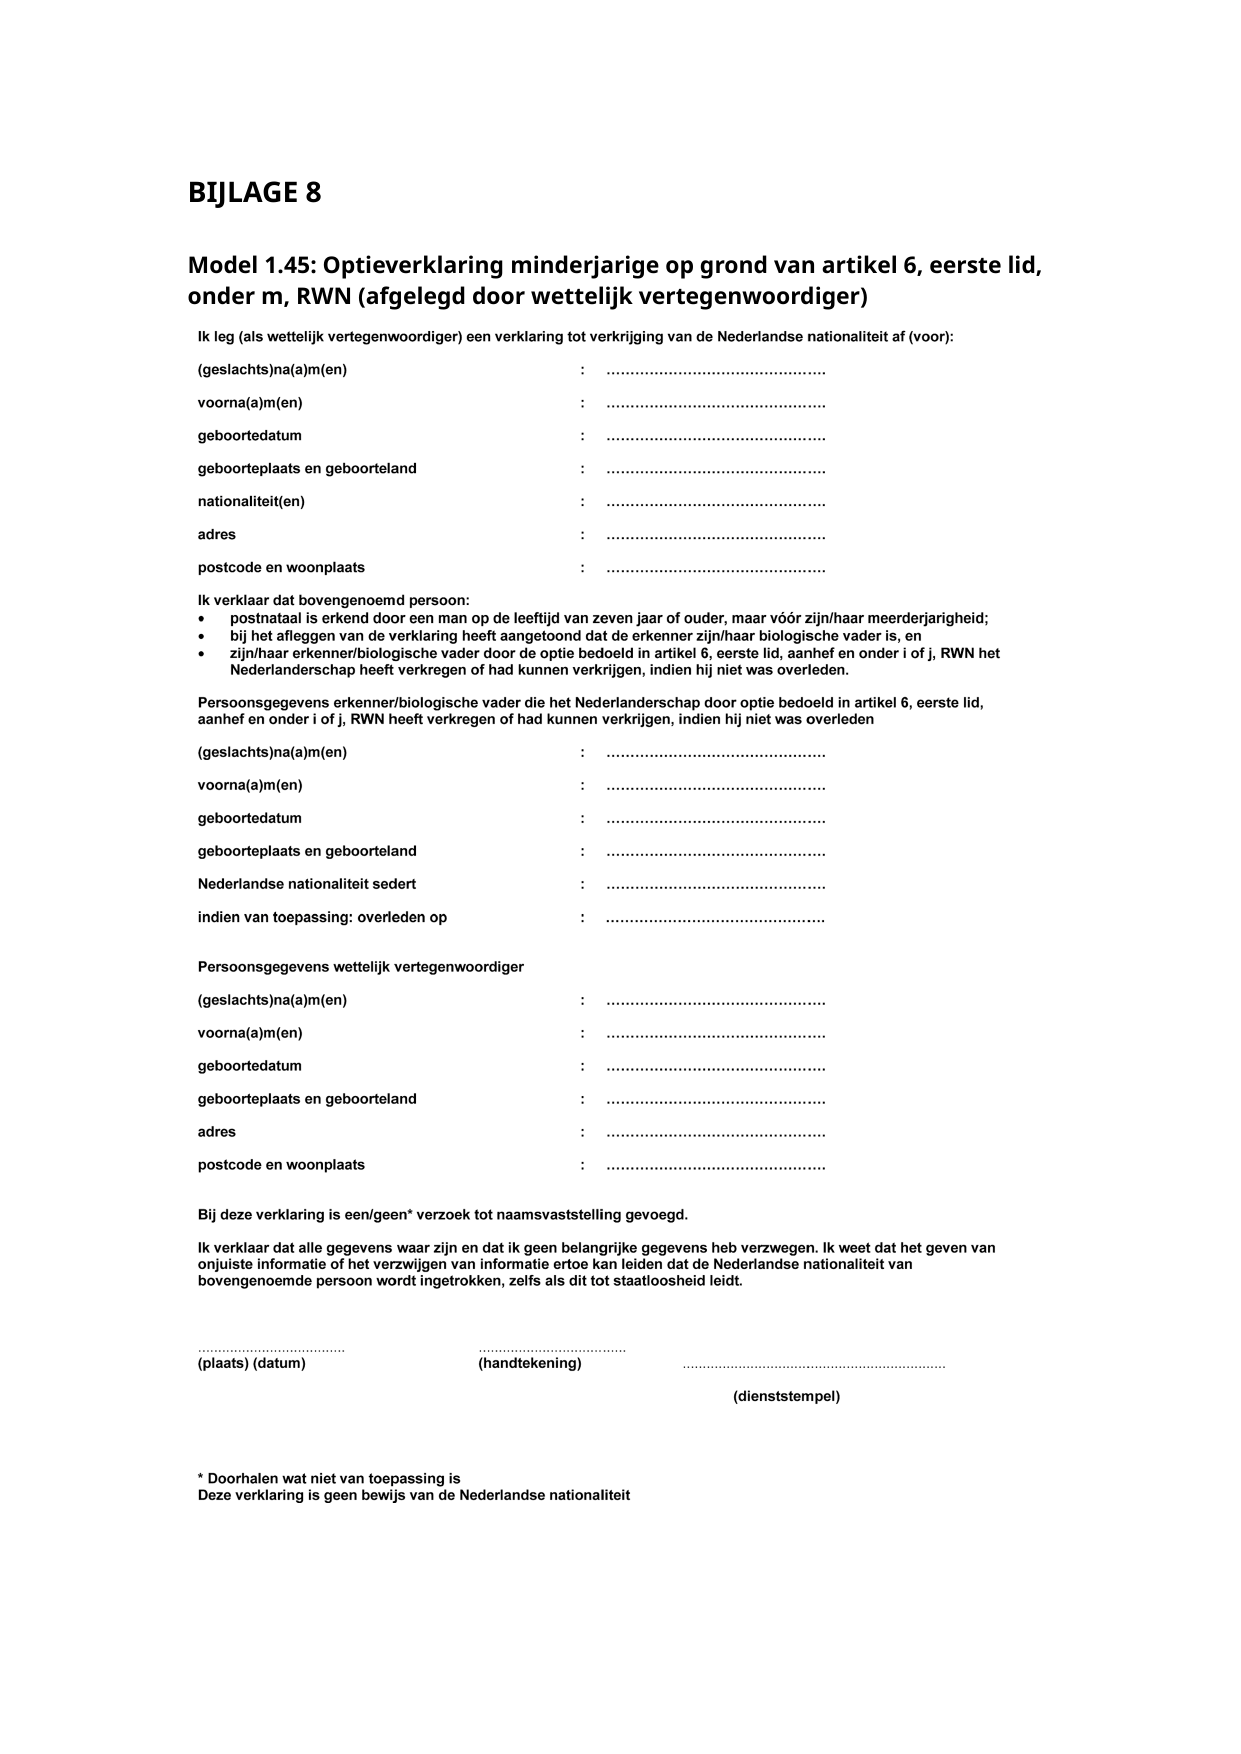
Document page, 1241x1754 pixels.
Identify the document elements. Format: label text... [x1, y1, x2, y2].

subtitle Model 1.45: Optieverklaring minderjarige op grond van artikel 6, eerste lid, onder m, RWN (afgelegd door wettelijk vertegenwoordiger) [187, 249, 1053, 311]
picture [187, 326, 1016, 1503]
subtitle BIJLAGE 8 [187, 172, 1053, 211]
